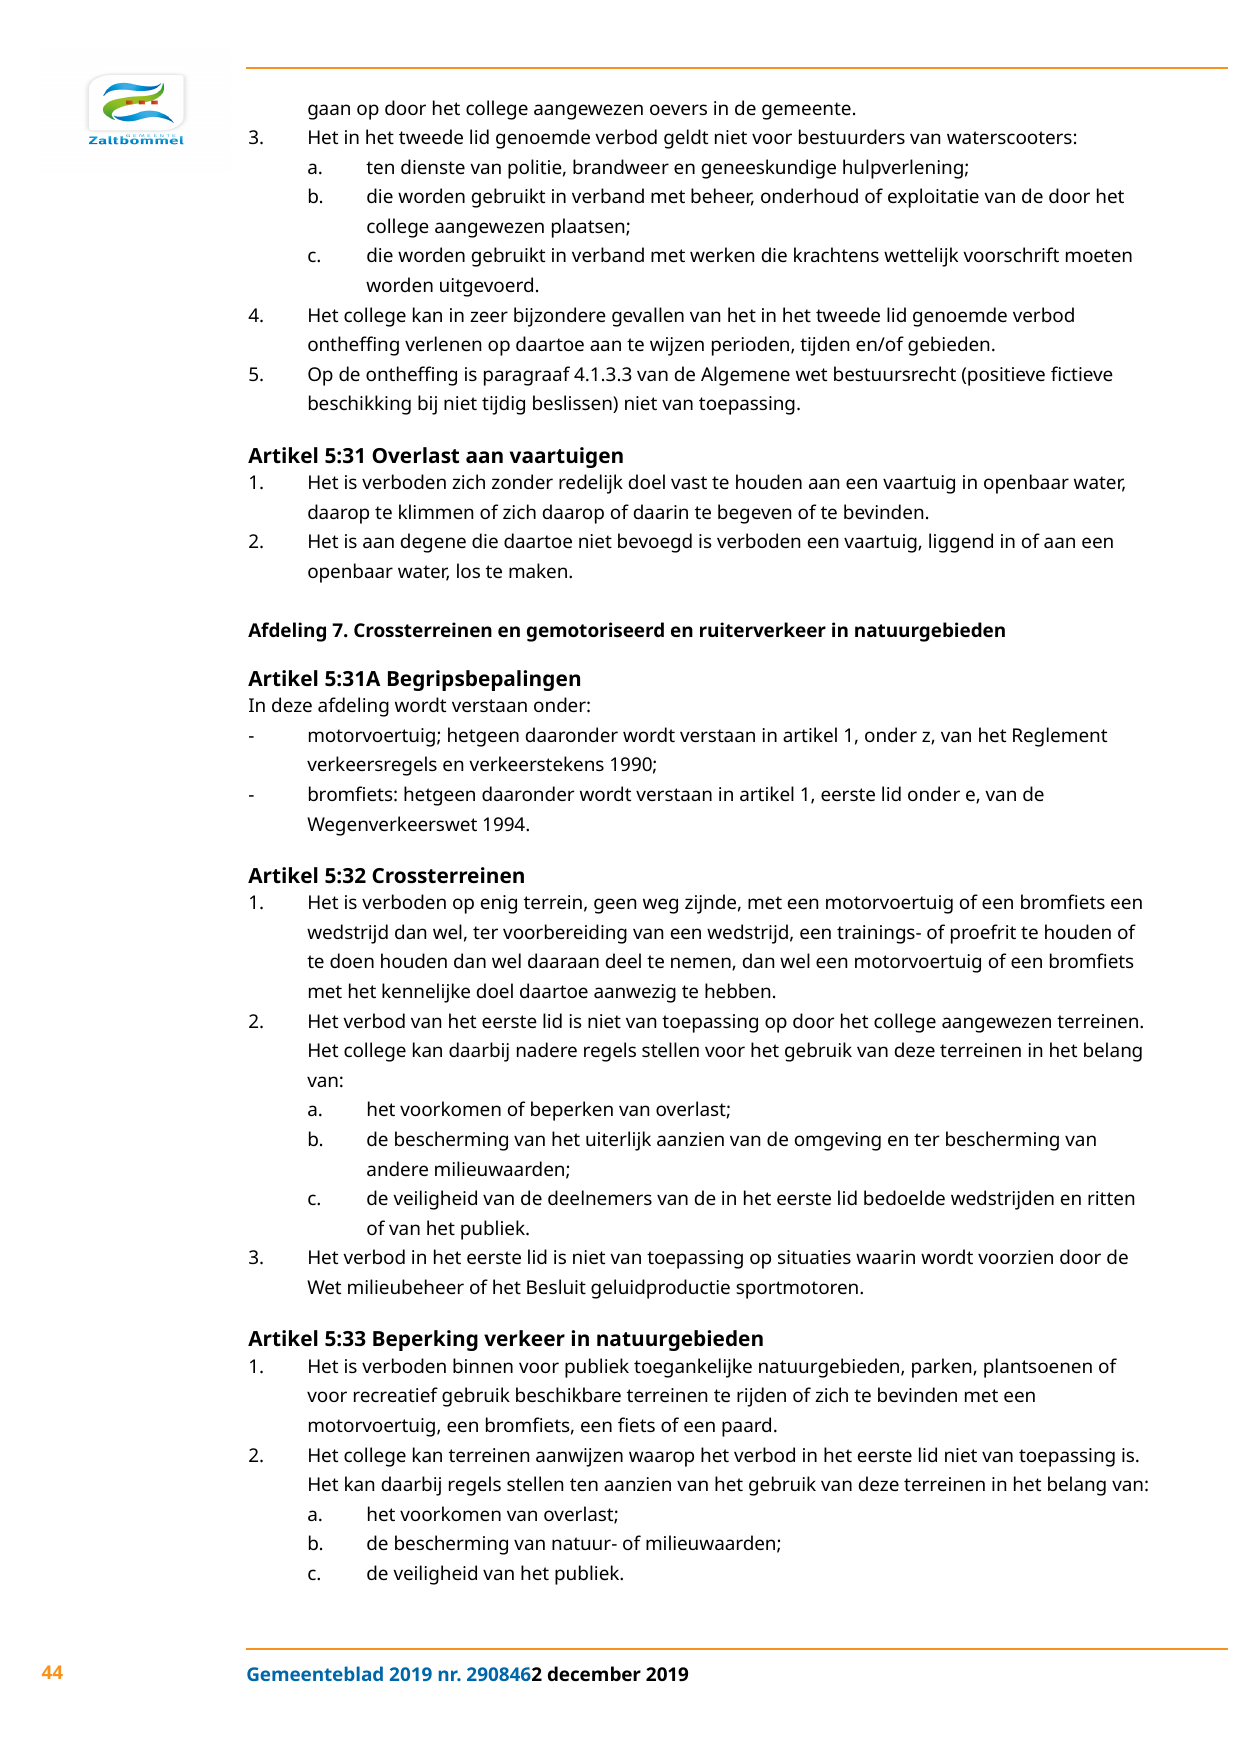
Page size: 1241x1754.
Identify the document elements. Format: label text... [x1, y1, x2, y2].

list de bescherming van natuur- of milieuwaarden; [307, 1531, 1152, 1556]
picture [41, 47, 231, 172]
text Artikel 5:31A Begripsbepalingen [248, 664, 1152, 692]
list Het verbod in het eerste lid is niet van toepassing op situaties waarin wordt voorzien door de Wet milieubeheer of het Besluit geluidproductie sportmotoren. [248, 1244, 1152, 1300]
list Het is aan degene die daartoe niet bevoegd is verboden een vaartuig, liggend in of aan een openbaar water, los te maken. [248, 529, 1152, 584]
text Artikel 5:31 Overlast aan vaartuigen [248, 441, 1152, 469]
list die worden gebruikt in verband met beheer, onderhoud of exploitatie van de door het college aangewezen plaatsen; [307, 183, 1152, 239]
text Afdeling 7. Crossterreinen en gemotoriseerd en ruiterverkeer in natuurgebieden [248, 617, 1152, 643]
list de veiligheid van de deelnemers van de in het eerste lid bedoelde wedstrijden en ritten of van het publiek. [307, 1185, 1152, 1241]
list motorvoertuig; hetgeen daaronder wordt verstaan in artikel 1, onder z, van het Reglement verkeersregels en verkeerstekens 1990; [248, 722, 1152, 777]
list Het college kan in zeer bijzondere gevallen van het in het tweede lid genoemde verbod ontheffing verlenen op daartoe aan te wijzen perioden, tijden en/of gebieden. [248, 302, 1152, 357]
list die worden gebruikt in verband met werken die krachtens wettelijk voorschrift moeten worden uitgevoerd. [307, 243, 1152, 298]
list het voorkomen of beperken van overlast; [307, 1097, 1152, 1122]
text Artikel 5:33 Beperking verkeer in natuurgebieden [248, 1324, 1152, 1353]
list Het is verboden zich zonder redelijk doel vast te houden aan een vaartuig in openbaar water, daarop te klimmen of zich daarop of daarin te begeven of te bevinden. [248, 469, 1152, 525]
list Het is verboden op enig terrein, geen weg zijnde, met een motorvoertuig of een bromfiets een wedstrijd dan wel, ter voorbereiding van een wedstrijd, een trainings- of proefrit te houden of te doen houden dan wel daaraan deel te nemen, dan wel een motorvoertuig of een bromfiets met het kennelijke doel daartoe aanwezig te hebben. [248, 889, 1152, 1004]
list Het verbod van het eerste lid is niet van toepassing op door het college aangewezen terreinen. Het college kan daarbij nadere regels stellen voor het gebruik van deze terreinen in het belang van: [248, 1008, 1152, 1093]
text In deze afdeling wordt verstaan onder: [248, 692, 1152, 718]
list het voorkomen van overlast; [307, 1501, 1152, 1527]
text Artikel 5:32 Crossterreinen [248, 861, 1152, 889]
list de veiligheid van het publiek. [307, 1560, 1152, 1586]
list Het is verboden binnen voor publiek toegankelijke natuurgebieden, parken, plantsoenen of voor recreatief gebruik beschikbare terreinen te rijden of zich te bevinden met een motorvoertuig, een bromfiets, een fiets of een paard. [248, 1353, 1152, 1438]
list Op de ontheffing is paragraaf 4.1.3.3 van de Algemene wet bestuursrecht (positieve fictieve beschikking bij niet tijdig beslissen) niet van toepassing. [248, 361, 1152, 416]
list gaan op door het college aangewezen oevers in de gemeente. [248, 95, 1152, 121]
list ten dienste van politie, brandweer en geneeskundige hulpverlening; [307, 154, 1152, 180]
list Het in het tweede lid genoemde verbod geldt niet voor bestuurders van waterscooters: [248, 124, 1152, 150]
list de bescherming van het uiterlijk aanzien van de omgeving en ter bescherming van andere milieuwaarden; [307, 1126, 1152, 1182]
list bromfiets: hetgeen daaronder wordt verstaan in artikel 1, eerste lid onder e, van de Wegenverkeerswet 1994. [248, 781, 1152, 836]
list Het college kan terreinen aanwijzen waarop het verbod in het eerste lid niet van toepassing is. Het kan daarbij regels stellen ten aanzien van het gebruik van deze terreinen in het belang van: [248, 1442, 1152, 1497]
